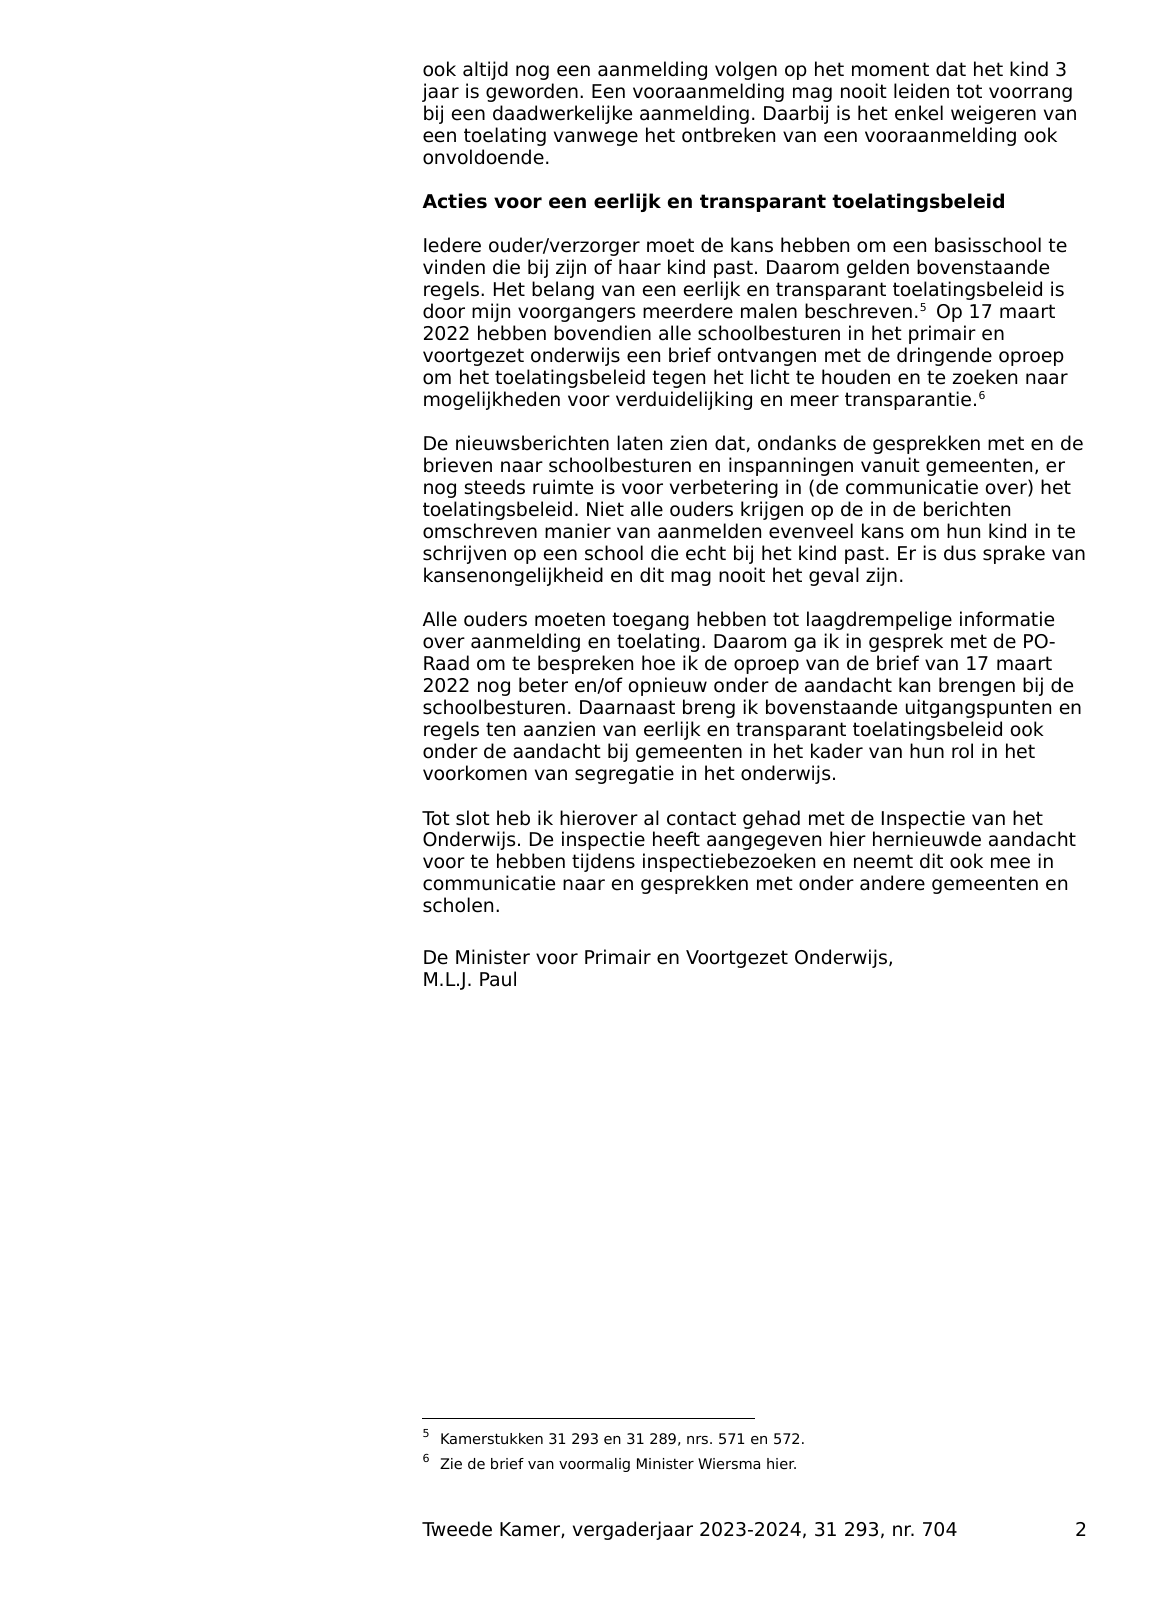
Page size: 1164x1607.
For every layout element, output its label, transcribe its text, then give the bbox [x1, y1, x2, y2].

subtitle Acties voor een eerlijk en transparant toelatingsbeleid [422, 191, 1087, 213]
text De nieuwsberichten laten zien dat, ondanks de gesprekken met en de brieven naar schoolbesturen en inspanningen vanuit gemeenten, er nog steeds ruimte is voor verbetering in (de communicatie over) het toelatingsbeleid. Niet alle ouders krijgen op de in de berichten omschreven manier van aanmelden evenveel kans om hun kind in te schrijven op een school die echt bij het kind past. Er is dus sprake van kansenongelijkheid en dit mag nooit het geval zijn. [422, 433, 1087, 587]
text ook altijd nog een aanmelding volgen op het moment dat het kind 3 jaar is geworden. Een vooraanmelding mag nooit leiden tot voorrang bij een daadwerkelijke aanmelding. Daarbij is het enkel weigeren van een toelating vanwege het ontbreken van een vooraanmelding ook onvoldoende. [422, 59, 1087, 169]
text Kamerstukken 31 293 en 31 289, nrs. 571 en 572. [422, 1427, 1087, 1449]
text Iedere ouder/verzorger moet de kans hebben om een basisschool te vinden die bij zijn of haar kind past. Daarom gelden bovenstaande regels. Het belang van een eerlijk en transparant toelatingsbeleid is door mijn voorgangers meerdere malen beschreven. Op 17 maart 2022 hebben bovendien alle schoolbesturen in het primair en voortgezet onderwijs een brief ontvangen met de dringende oproep om het toelatingsbeleid tegen het licht te houden en te zoeken naar mogelijkheden voor verduidelijking en meer transparantie. [422, 235, 1087, 411]
text Zie de brief van voormalig Minister Wiersma hier. [422, 1452, 1087, 1474]
text Alle ouders moeten toegang hebben tot laagdrempelige informatie over aanmelding en toelating. Daarom ga ik in gesprek met de PO-Raad om te bespreken hoe ik de oproep van de brief van 17 maart 2022 nog beter en/of opnieuw onder de aandacht kan brengen bij de schoolbesturen. Daarnaast breng ik bovenstaande uitgangspunten en regels ten aanzien van eerlijk en transparant toelatingsbeleid ook onder de aandacht bij gemeenten in het kader van hun rol in het voorkomen van segregatie in het onderwijs. [422, 609, 1087, 785]
text De Minister voor Primair en Voortgezet Onderwijs, M.L.J. Paul [422, 947, 1087, 991]
text Tot slot heb ik hierover al contact gehad met de Inspectie van het Onderwijs. De inspectie heeft aangegeven hier hernieuwde aandacht voor te hebben tijdens inspectiebezoeken en neemt dit ook mee in communicatie naar en gesprekken met onder andere gemeenten en scholen. [422, 807, 1087, 917]
